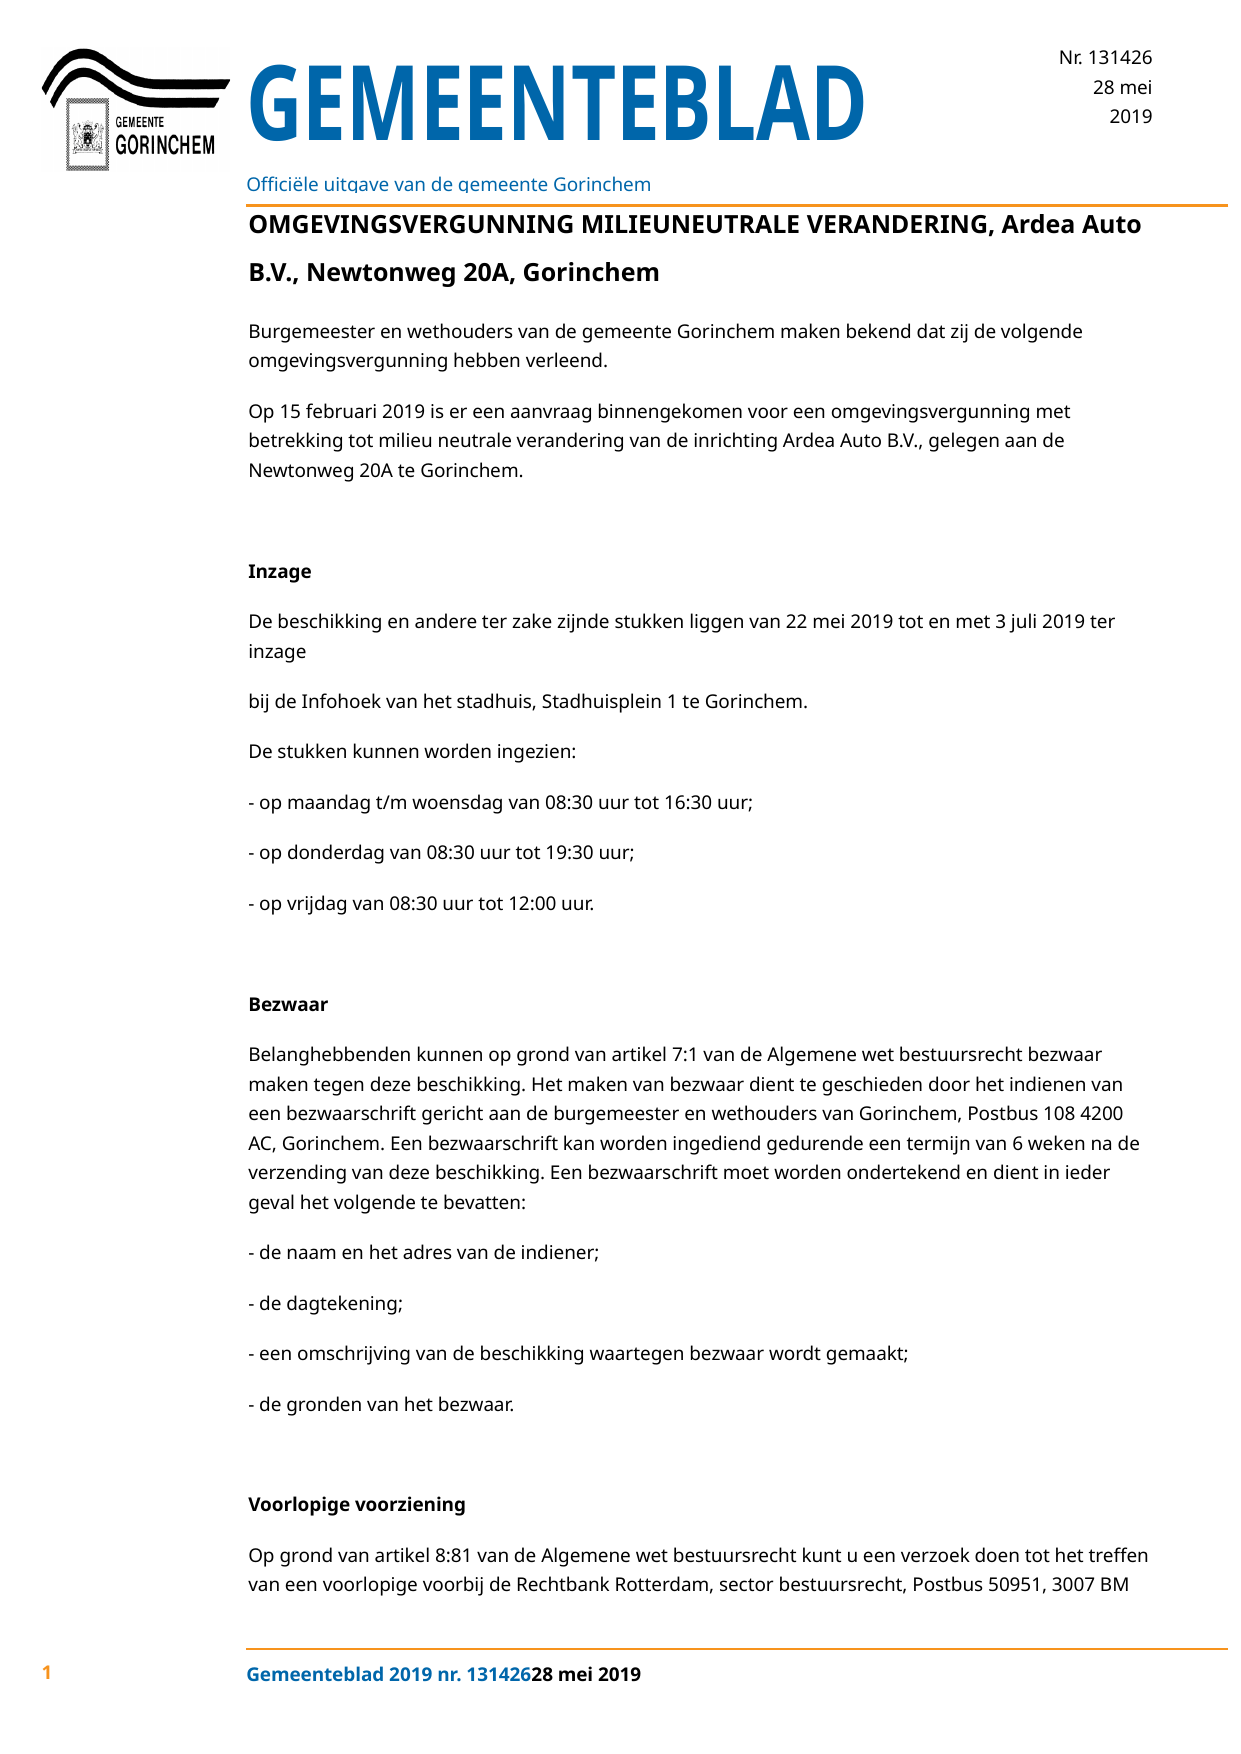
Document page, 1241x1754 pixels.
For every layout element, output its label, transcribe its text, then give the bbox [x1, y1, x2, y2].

text - de gronden van het bezwaar. [248, 1391, 1152, 1417]
text De stukken kunnen worden ingezien: [248, 739, 1152, 764]
text Bezwaar [248, 991, 1152, 1017]
text bij de Infohoek van het stadhuis, Stadhuisplein 1 te Gorinchem. [248, 688, 1152, 714]
text - op vrijdag van 08:30 uur tot 12:00 uur. [248, 890, 1152, 916]
text Op 15 februari 2019 is er een aanvraag binnengekomen voor een omgevingsvergunning met betrekking tot milieu neutrale verandering van de inrichting Ardea Auto B.V., gelegen aan de Newtonweg 20A te Gorinchem. [248, 398, 1152, 483]
text De beschikking en andere ter zake zijnde stukken liggen van 22 mei 2019 tot en met 3 juli 2019 ter inzage [248, 608, 1152, 664]
text OMGEVINGSVERGUNNING MILIEUNEUTRALE VERANDERING, Ardea Auto B.V., Newtonweg 20A, Gorinchem [248, 207, 1152, 288]
text - op maandag t/m woensdag van 08:30 uur tot 16:30 uur; [248, 789, 1152, 815]
text Burgemeester en wethouders van de gemeente Gorinchem maken bekend dat zij de volgende omgevingsvergunning hebben verleend. [248, 318, 1152, 373]
text - op donderdag van 08:30 uur tot 19:30 uur; [248, 839, 1152, 865]
text Op grond van artikel 8:81 van de Algemene wet bestuursrecht kunt u een verzoek doen tot het treffen van een voorlopige voorbij de Rechtbank Rotterdam, sector bestuursrecht, Postbus 50951, 3007 BM [248, 1542, 1152, 1597]
picture [41, 47, 231, 172]
text Voorlopige voorziening [248, 1492, 1152, 1517]
text Inzage [248, 558, 1152, 584]
text - de naam en het adres van de indiener; [248, 1239, 1152, 1265]
text Belanghebbenden kunnen op grond van artikel 7:1 van de Algemene wet bestuursrecht bezwaar maken tegen deze beschikking. Het maken van bezwaar dient te geschieden door het indienen van een bezwaarschrift gericht aan de burgemeester en wethouders van Gorinchem, Postbus 108 4200 AC, Gorinchem. Een bezwaarschrift kan worden ingediend gedurende een termijn van 6 weken na de verzending van deze beschikking. Een bezwaarschrift moet worden ondertekend en dient in ieder geval het volgende te bevatten: [248, 1041, 1152, 1215]
text - de dagtekening; [248, 1290, 1152, 1316]
text - een omschrijving van de beschikking waartegen bezwaar wordt gemaakt; [248, 1340, 1152, 1366]
